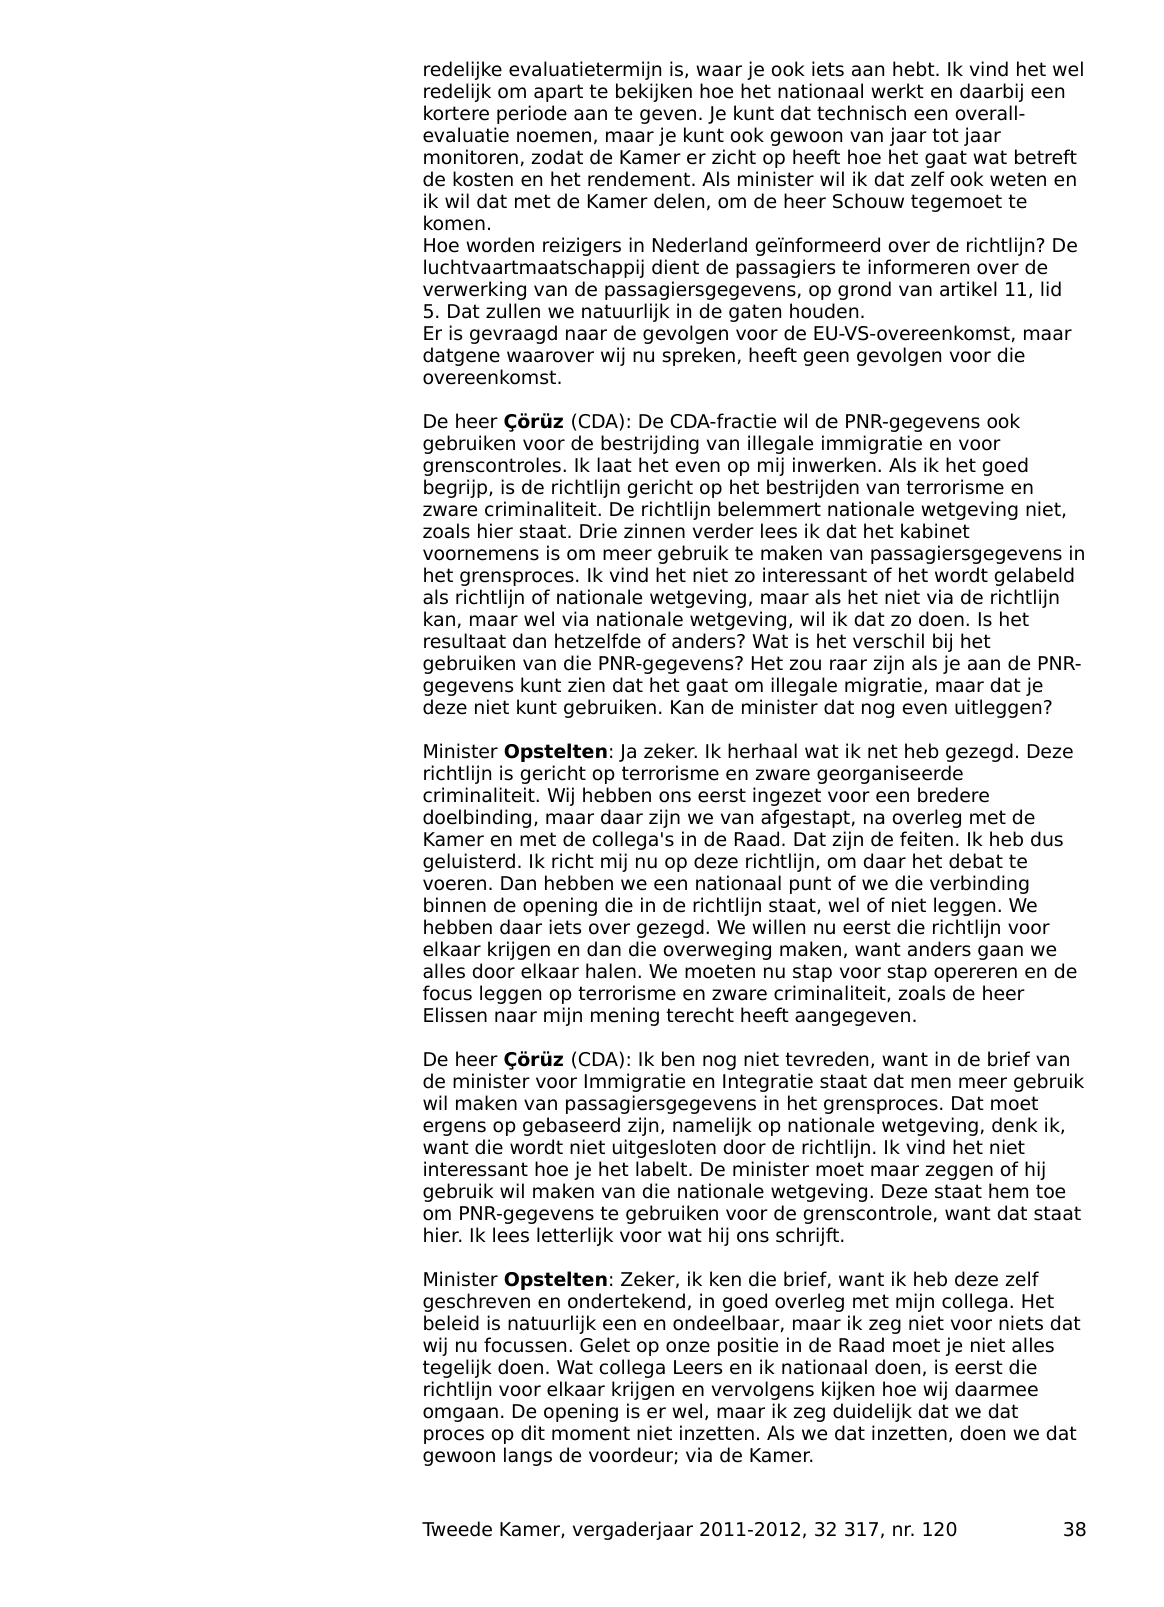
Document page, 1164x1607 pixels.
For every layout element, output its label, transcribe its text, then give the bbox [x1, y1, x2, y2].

text redelijke evaluatietermijn is, waar je ook iets aan hebt. Ik vind het wel redelijk om apart te bekijken hoe het nationaal werkt en daarbij een kortere periode aan te geven. Je kunt dat technisch een overall-evaluatie noemen, maar je kunt ook gewoon van jaar tot jaar monitoren, zodat de Kamer er zicht op heeft hoe het gaat wat betreft de kosten en het rendement. Als minister wil ik dat zelf ook weten en ik wil dat met de Kamer delen, om de heer Schouw tegemoet te komen. [422, 59, 1087, 235]
text De heer Çörüz (CDA): De CDA-fractie wil de PNR-gegevens ook gebruiken voor de bestrijding van illegale immigratie en voor grenscontroles. Ik laat het even op mij inwerken. Als ik het goed begrijp, is de richtlijn gericht op het bestrijden van terrorisme en zware criminaliteit. De richtlijn belemmert nationale wetgeving niet, zoals hier staat. Drie zinnen verder lees ik dat het kabinet voornemens is om meer gebruik te maken van passagiersgegevens in het grensproces. Ik vind het niet zo interessant of het wordt gelabeld als richtlijn of nationale wetgeving, maar als het niet via de richtlijn kan, maar wel via nationale wetgeving, wil ik dat zo doen. Is het resultaat dan hetzelfde of anders? Wat is het verschil bij het gebruiken van die PNR-gegevens? Het zou raar zijn als je aan de PNR-gegevens kunt zien dat het gaat om illegale migratie, maar dat je deze niet kunt gebruiken. Kan de minister dat nog even uitleggen? [422, 411, 1087, 719]
text Minister Opstelten: Zeker, ik ken die brief, want ik heb deze zelf geschreven en ondertekend, in goed overleg met mijn collega. Het beleid is natuurlijk een en ondeelbaar, maar ik zeg niet voor niets dat wij nu focussen. Gelet op onze positie in de Raad moet je niet alles tegelijk doen. Wat collega Leers en ik nationaal doen, is eerst die richtlijn voor elkaar krijgen en vervolgens kijken hoe wij daarmee omgaan. De opening is er wel, maar ik zeg duidelijk dat we dat proces op dit moment niet inzetten. Als we dat inzetten, doen we dat gewoon langs de voordeur; via de Kamer. [422, 1269, 1087, 1467]
text De heer Çörüz (CDA): Ik ben nog niet tevreden, want in de brief van de minister voor Immigratie en Integratie staat dat men meer gebruik wil maken van passagiersgegevens in het grensproces. Dat moet ergens op gebaseerd zijn, namelijk op nationale wetgeving, denk ik, want die wordt niet uitgesloten door de richtlijn. Ik vind het niet interessant hoe je het labelt. De minister moet maar zeggen of hij gebruik wil maken van die nationale wetgeving. Deze staat hem toe om PNR-gegevens te gebruiken voor de grenscontrole, want dat staat hier. Ik lees letterlijk voor wat hij ons schrijft. [422, 1049, 1087, 1247]
text Minister Opstelten: Ja zeker. Ik herhaal wat ik net heb gezegd. Deze richtlijn is gericht op terrorisme en zware georganiseerde criminaliteit. Wij hebben ons eerst ingezet voor een bredere doelbinding, maar daar zijn we van afgestapt, na overleg met de Kamer en met de collega's in de Raad. Dat zijn de feiten. Ik heb dus geluisterd. Ik richt mij nu op deze richtlijn, om daar het debat te voeren. Dan hebben we een nationaal punt of we die verbinding binnen de opening die in de richtlijn staat, wel of niet leggen. We hebben daar iets over gezegd. We willen nu eerst die richtlijn voor elkaar krijgen en dan die overweging maken, want anders gaan we alles door elkaar halen. We moeten nu stap voor stap opereren en de focus leggen op terrorisme en zware criminaliteit, zoals de heer Elissen naar mijn mening terecht heeft aangegeven. [422, 741, 1087, 1027]
text Er is gevraagd naar de gevolgen voor de EU-VS-overeenkomst, maar datgene waarover wij nu spreken, heeft geen gevolgen voor die overeenkomst. [422, 323, 1087, 389]
text Hoe worden reizigers in Nederland geïnformeerd over de richtlijn? De luchtvaartmaatschappij dient de passagiers te informeren over de verwerking van de passagiersgegevens, op grond van artikel 11, lid 5. Dat zullen we natuurlijk in de gaten houden. [422, 235, 1087, 323]
